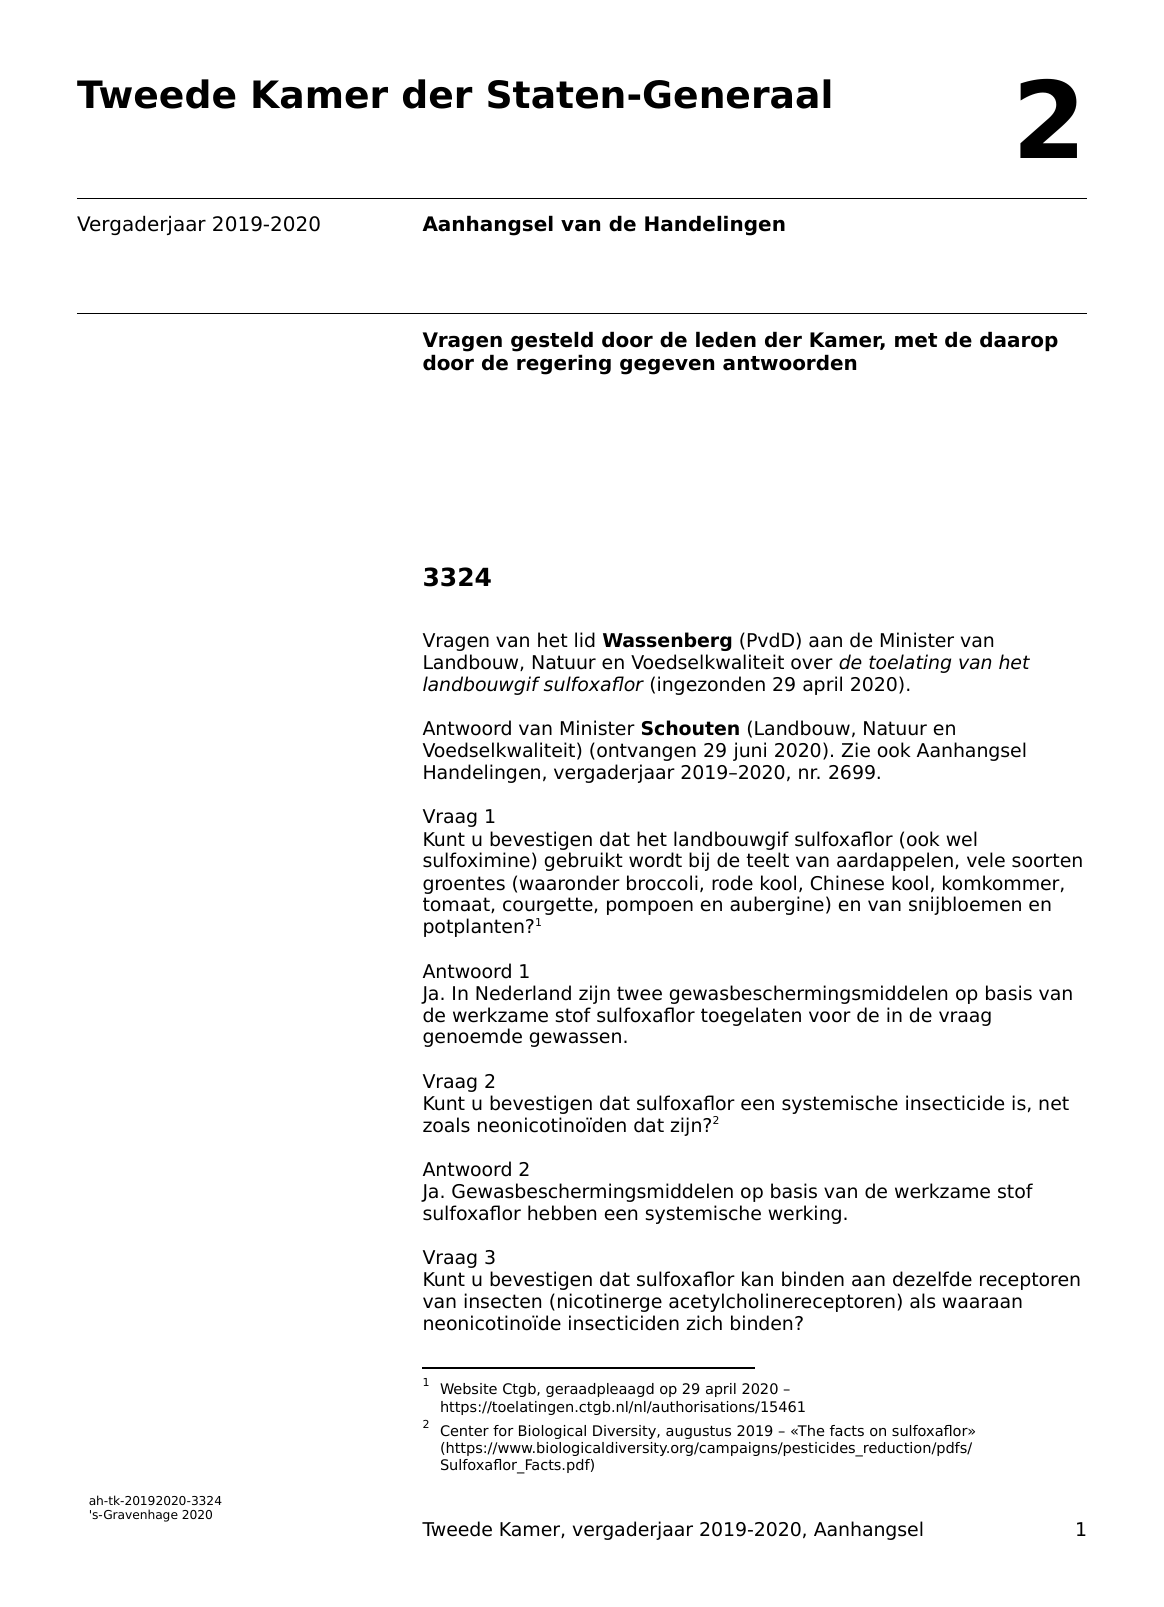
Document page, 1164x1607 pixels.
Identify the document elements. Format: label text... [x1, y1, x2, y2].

text Website Ctgb, geraadpleaagd op 29 april 2020 – https://toelatingen.ctgb.nl/nl/authorisations/15461 [422, 1377, 1087, 1416]
table_cell Aanhangsel van de Handelingen [422, 199, 1087, 313]
table_header 2 [886, 59, 1087, 198]
table_cell [77, 314, 422, 375]
text Ja. In Nederland zijn twee gewasbeschermingsmiddelen op basis van de werkzame stof sulfoxaflor toegelaten voor de in de vraag genoemde gewassen. [422, 982, 1087, 1048]
text Vragen van het lid Wassenberg (PvdD) aan de Minister van Landbouw, Natuur en Voedselkwaliteit over de toelating van het landbouwgif sulfoxaflor (ingezonden 29 april 2020). [422, 630, 1087, 696]
text Antwoord van Minister Schouten (Landbouw, Natuur en Voedselkwaliteit) (ontvangen 29 juni 2020). Zie ook Aanhangsel Handelingen, vergaderjaar 2019–2020, nr. 2699. [422, 718, 1087, 784]
table_cell Vergaderjaar 2019-2020 [77, 199, 422, 313]
text ah-tk-20192020-3324 [88, 1494, 323, 1508]
text Vraag 1 [422, 806, 1087, 828]
text Kunt u bevestigen dat het landbouwgif sulfoxaflor (ook wel sulfoximine) gebruikt wordt bij de teelt van aardappelen, vele soorten groentes (waaronder broccoli, rode kool, Chinese kool, komkommer, tomaat, courgette, pompoen en aubergine) en van snijbloemen en potplanten? [422, 828, 1087, 938]
text 3324 [422, 563, 1087, 592]
table_header Tweede Kamer der Staten-Generaal [77, 59, 886, 198]
text Antwoord 1 [422, 961, 1087, 982]
text Center for Biological Diversity, augustus 2019 – «The facts on sulfoxaflor» (https://www.biologicaldiversity.org/campaigns/pesticides_reduction/pdfs/Sulfoxaflor_Facts.pdf) [422, 1418, 1087, 1474]
text Ja. Gewasbeschermingsmiddelen op basis van de werkzame stof sulfoxaflor hebben een systemische werking. [422, 1181, 1087, 1225]
text Vraag 3 [422, 1247, 1087, 1269]
text Kunt u bevestigen dat sulfoxaflor een systemische insecticide is, net zoals neonicotinoïden dat zijn? [422, 1093, 1087, 1137]
text Antwoord 2 [422, 1159, 1087, 1181]
text 's-Gravenhage 2020 [88, 1508, 323, 1522]
text Kunt u bevestigen dat sulfoxaflor kan binden aan dezelfde receptoren van insecten (nicotinerge acetylcholinereceptoren) als waaraan neonicotinoïde insecticiden zich binden? [422, 1269, 1087, 1335]
text Vraag 2 [422, 1071, 1087, 1093]
table_cell Vragen gesteld door de leden der Kamer, met de daarop door de regering gegeven antwoorden [422, 314, 1087, 375]
